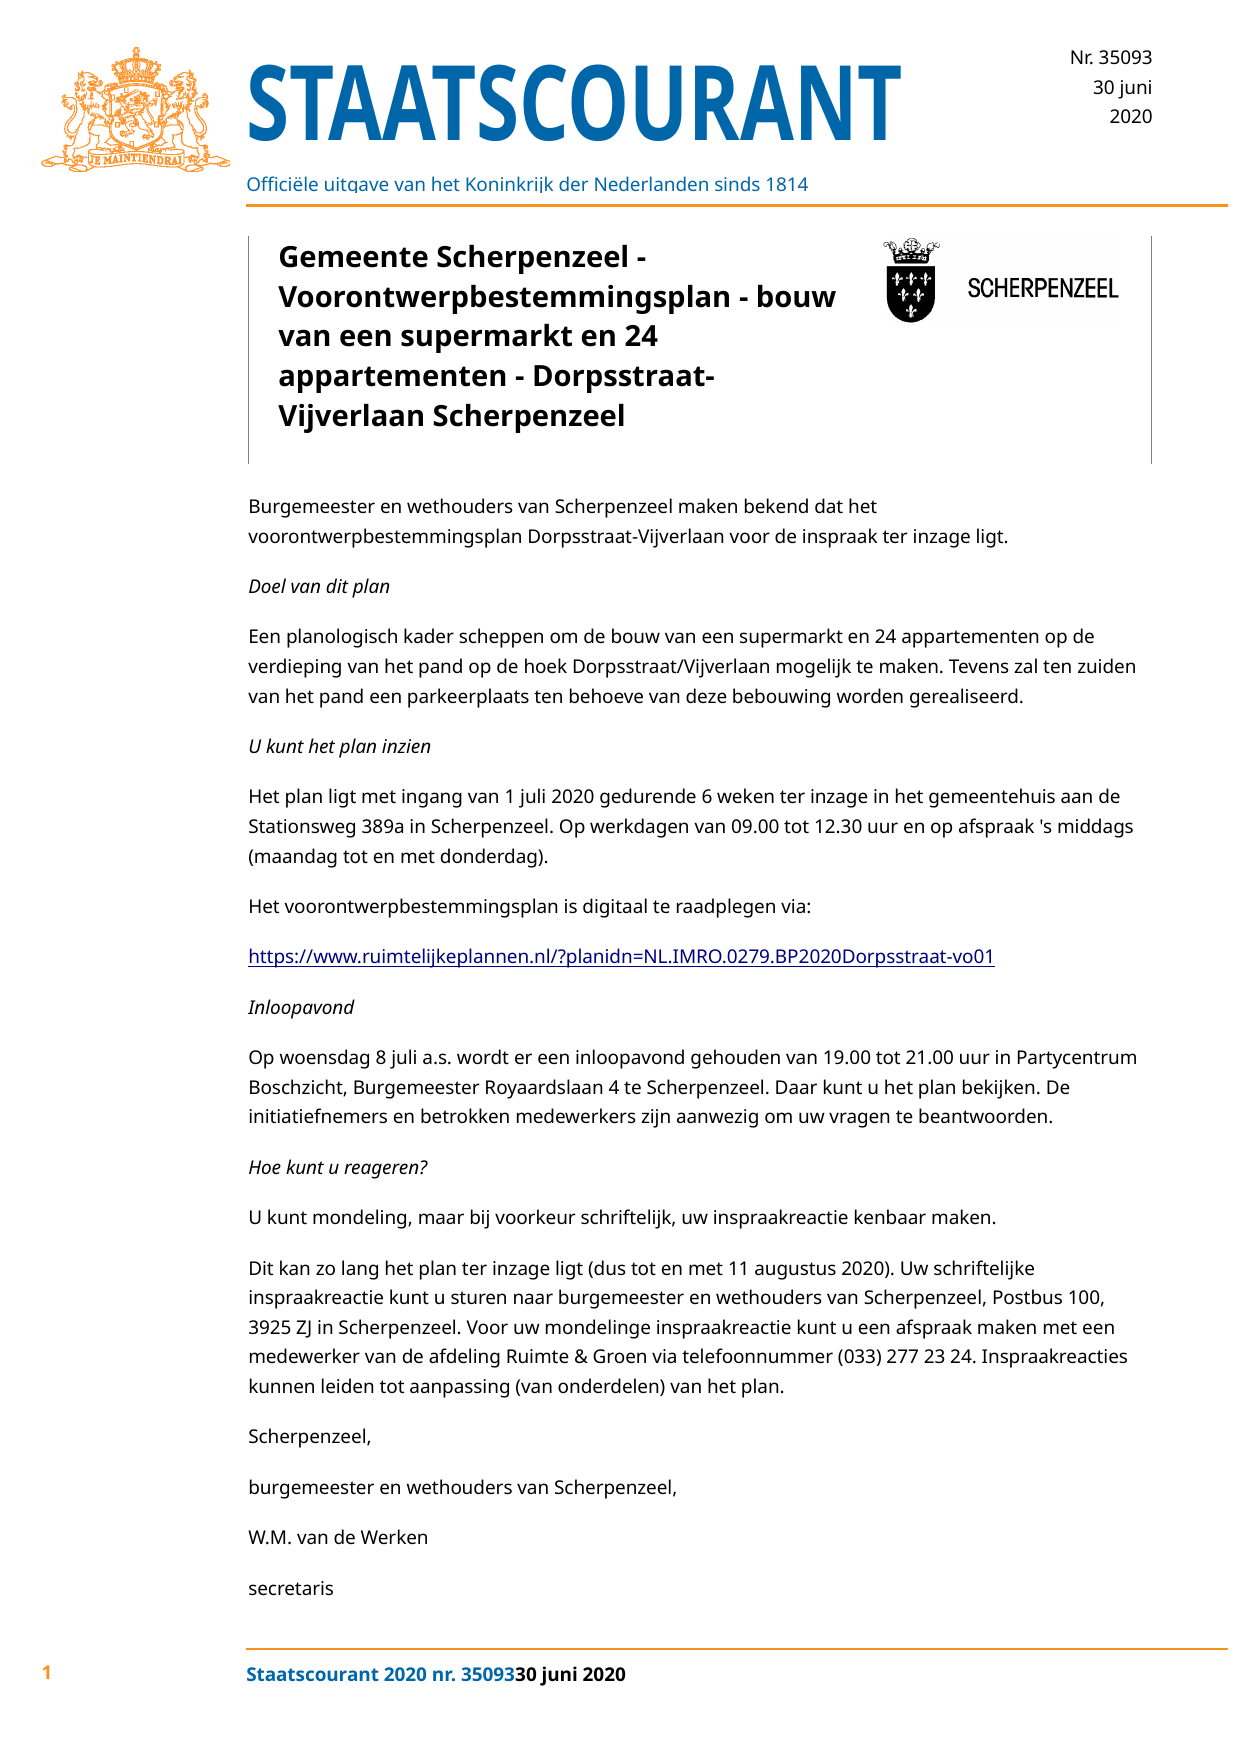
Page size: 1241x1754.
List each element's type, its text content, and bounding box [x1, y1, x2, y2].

text Op woensdag 8 juli a.s. wordt er een inloopavond gehouden van 19.00 tot 21.00 uur in Partycentrum Boschzicht, Burgemeester Royaardslaan 4 te Scherpenzeel. Daar kunt u het plan bekijken. De initiatiefnemers en betrokken medewerkers zijn aanwezig om uw vragen te beantwoorden. [248, 1044, 1152, 1129]
text U kunt het plan inzien [248, 733, 1152, 759]
text secretaris [248, 1575, 1152, 1601]
picture [41, 47, 231, 172]
text Een planologisch kader scheppen om de bouw van een supermarkt en 24 appartementen op de verdieping van het pand op de hoek Dorpsstraat/Vijverlaan mogelijk te maken. Tevens zal ten zuiden van het pand een parkeerplaats ten behoeve van deze bebouwing worden gerealiseerd. [248, 624, 1152, 709]
text Inloopavond [248, 994, 1152, 1020]
text Het voorontwerpbestemmingsplan is digitaal te raadplegen via: [248, 893, 1152, 919]
text Het plan ligt met ingang van 1 juli 2020 gedurende 6 weken ter inzage in het gemeentehuis aan de Stationsweg 389a in Scherpenzeel. Op werkdagen van 09.00 tot 12.30 uur en op afspraak 's middags (maandag tot en met donderdag). [248, 784, 1152, 869]
picture [882, 236, 1119, 324]
table_header [850, 236, 1151, 464]
text Burgemeester en wethouders van Scherpenzeel maken bekend dat het voorontwerpbestemmingsplan Dorpsstraat-Vijverlaan voor de inspraak ter inzage ligt. [248, 493, 1152, 549]
text https://www.ruimtelijkeplannen.nl/?planidn=NL.IMRO.0279.BP2020Dorpsstraat-vo01 [248, 944, 1152, 969]
text Hoe kunt u reageren? [248, 1154, 1152, 1180]
text U kunt mondeling, maar bij voorkeur schriftelijk, uw inspraakreactie kenbaar maken. [248, 1204, 1152, 1230]
text W.M. van de Werken [248, 1524, 1152, 1550]
text burgemeester en wethouders van Scherpenzeel, [248, 1474, 1152, 1500]
text Scherpenzeel, [248, 1424, 1152, 1449]
table_header Gemeente Scherpenzeel - Voorontwerpbestemmingsplan - bouw van een supermarkt en 24 appartementen - Dorpsstraat-Vijverlaan Scherpenzeel [249, 236, 850, 464]
text Dit kan zo lang het plan ter inzage ligt (dus tot en met 11 augustus 2020). Uw schriftelijke inspraakreactie kunt u sturen naar burgemeester en wethouders van Scherpenzeel, Postbus 100, 3925 ZJ in Scherpenzeel. Voor uw mondelinge inspraakreactie kunt u een afspraak maken met een medewerker van de afdeling Ruimte & Groen via telefoonnummer (033) 277 23 24. Inspraakreacties kunnen leiden tot aanpassing (van onderdelen) van het plan. [248, 1255, 1152, 1399]
text Doel van dit plan [248, 573, 1152, 599]
